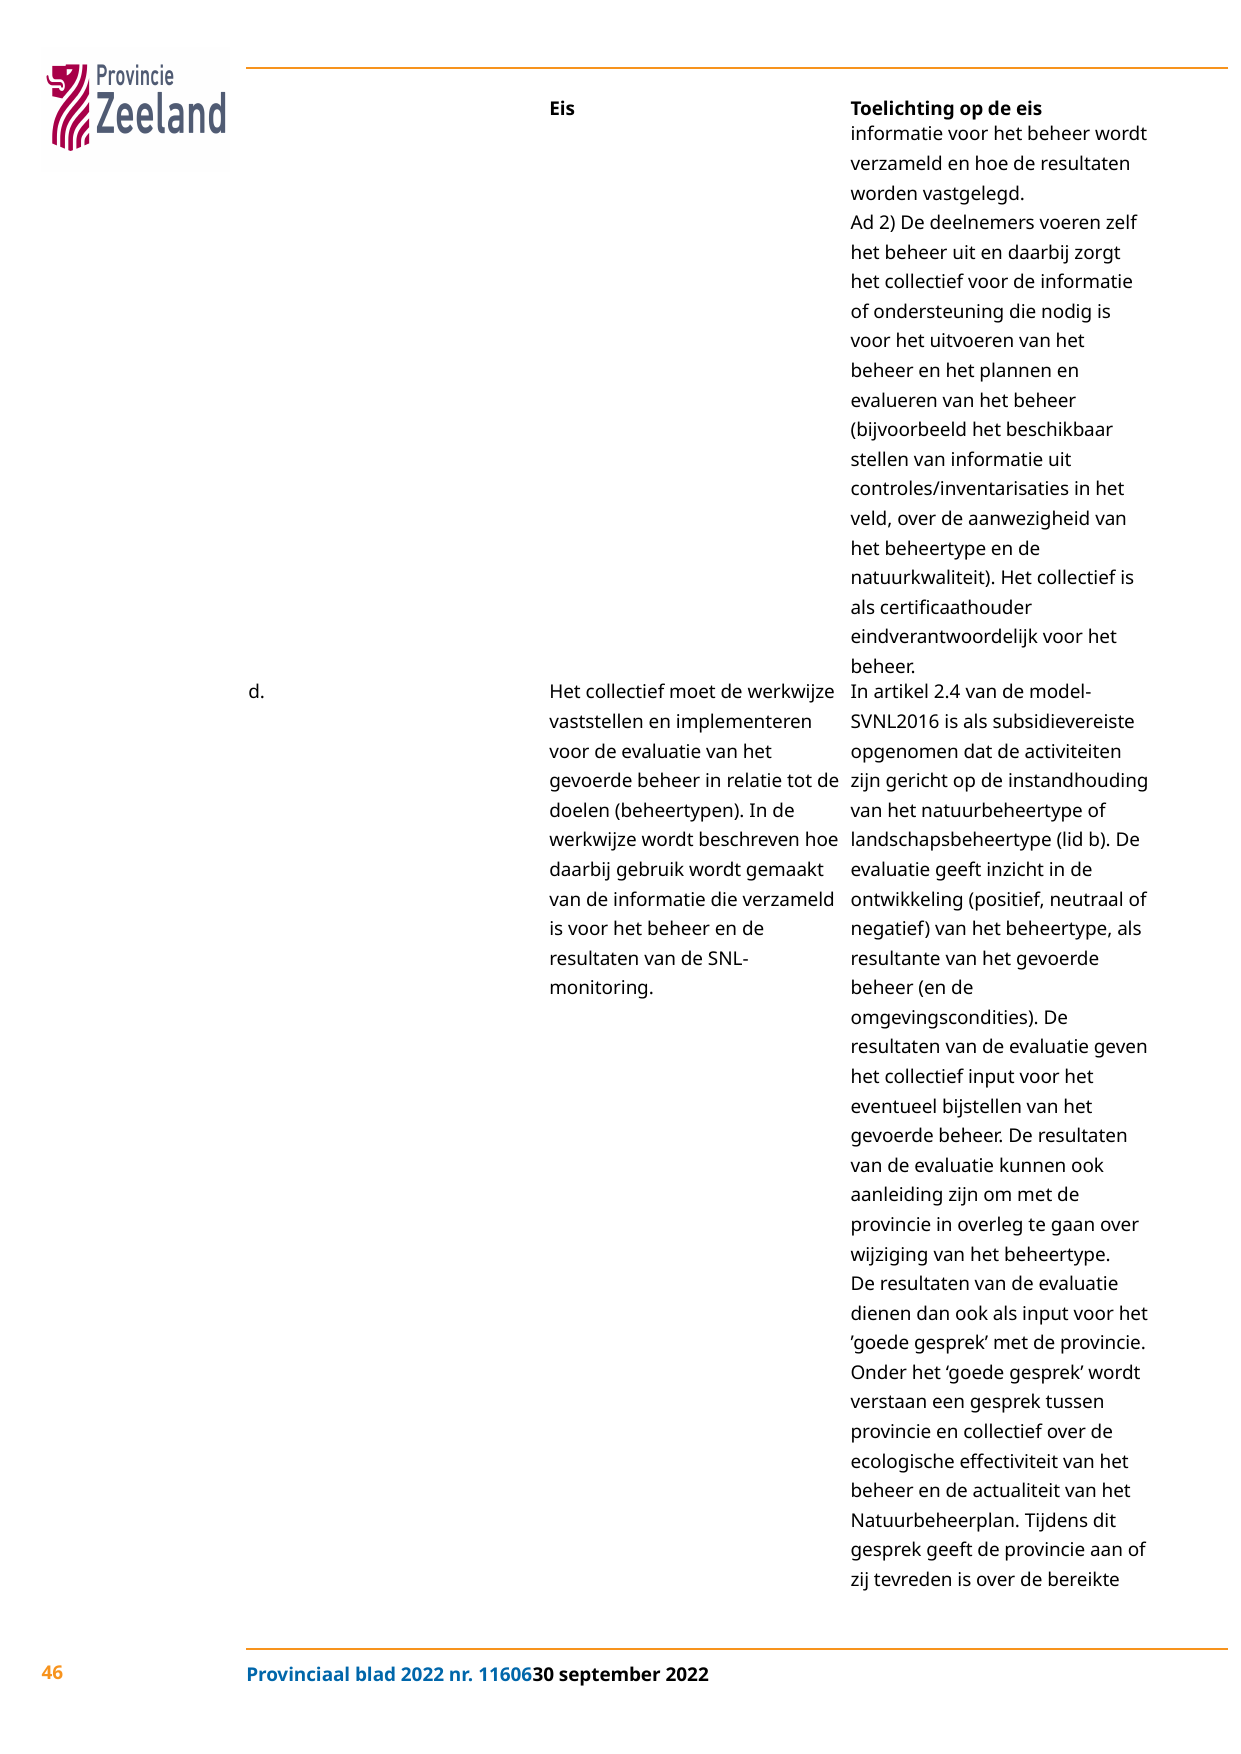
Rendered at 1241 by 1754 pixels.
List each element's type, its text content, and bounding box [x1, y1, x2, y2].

table_cell informatie voor het beheer wordt verzameld en hoe de resultaten worden vastgelegd. Ad 2) De deelnemers voeren zelf het beheer uit en daarbij zorgt het collectief voor de informatie of ondersteuning die nodig is voor het uitvoeren van het beheer en het plannen en evalueren van het beheer (bijvoorbeeld het beschikbaar stellen van informatie uit controles/inventarisaties in het veld, over de aanwezigheid van het beheertype en de natuurkwaliteit). Het collectief is als certificaathouder eindverantwoordelijk voor het beheer. [850, 121, 1152, 679]
table_cell [248, 121, 549, 679]
picture [41, 47, 231, 172]
table_cell In artikel 2.4 van de model-SVNL2016 is als subsidievereiste opgenomen dat de activiteiten zijn gericht op de instandhouding van het natuurbeheertype of landschapsbeheertype (lid b). De evaluatie geeft inzicht in de ontwikkeling (positief, neutraal of negatief) van het beheertype, als resultante van het gevoerde beheer (en de omgevingscondities). De resultaten van de evaluatie geven het collectief input voor het eventueel bijstellen van het gevoerde beheer. De resultaten van de evaluatie kunnen ook aanleiding zijn om met de provincie in overleg te gaan over wijziging van het beheertype. De resultaten van de evaluatie dienen dan ook als input voor het ’goede gesprek’ met de provincie. Onder het ‘goede gesprek’ wordt verstaan een gesprek tussen provincie en collectief over de ecologische effectiviteit van het beheer en de actualiteit van het Natuurbeheerplan. Tijdens dit gesprek geeft de provincie aan of zij tevreden is over de bereikte [850, 679, 1152, 1592]
table_header Toelichting op de eis [850, 95, 1152, 121]
table_cell Het collectief moet de werkwijze vaststellen en implementeren voor de evaluatie van het gevoerde beheer in relatie tot de doelen (beheertypen). In de werkwijze wordt beschreven hoe daarbij gebruik wordt gemaakt van de informatie die verzameld is voor het beheer en de resultaten van de SNL-monitoring. [549, 679, 850, 1592]
table_header Eis [549, 95, 850, 121]
table_cell d. [248, 679, 549, 1592]
table_header [248, 95, 549, 121]
table_cell [549, 121, 850, 679]
